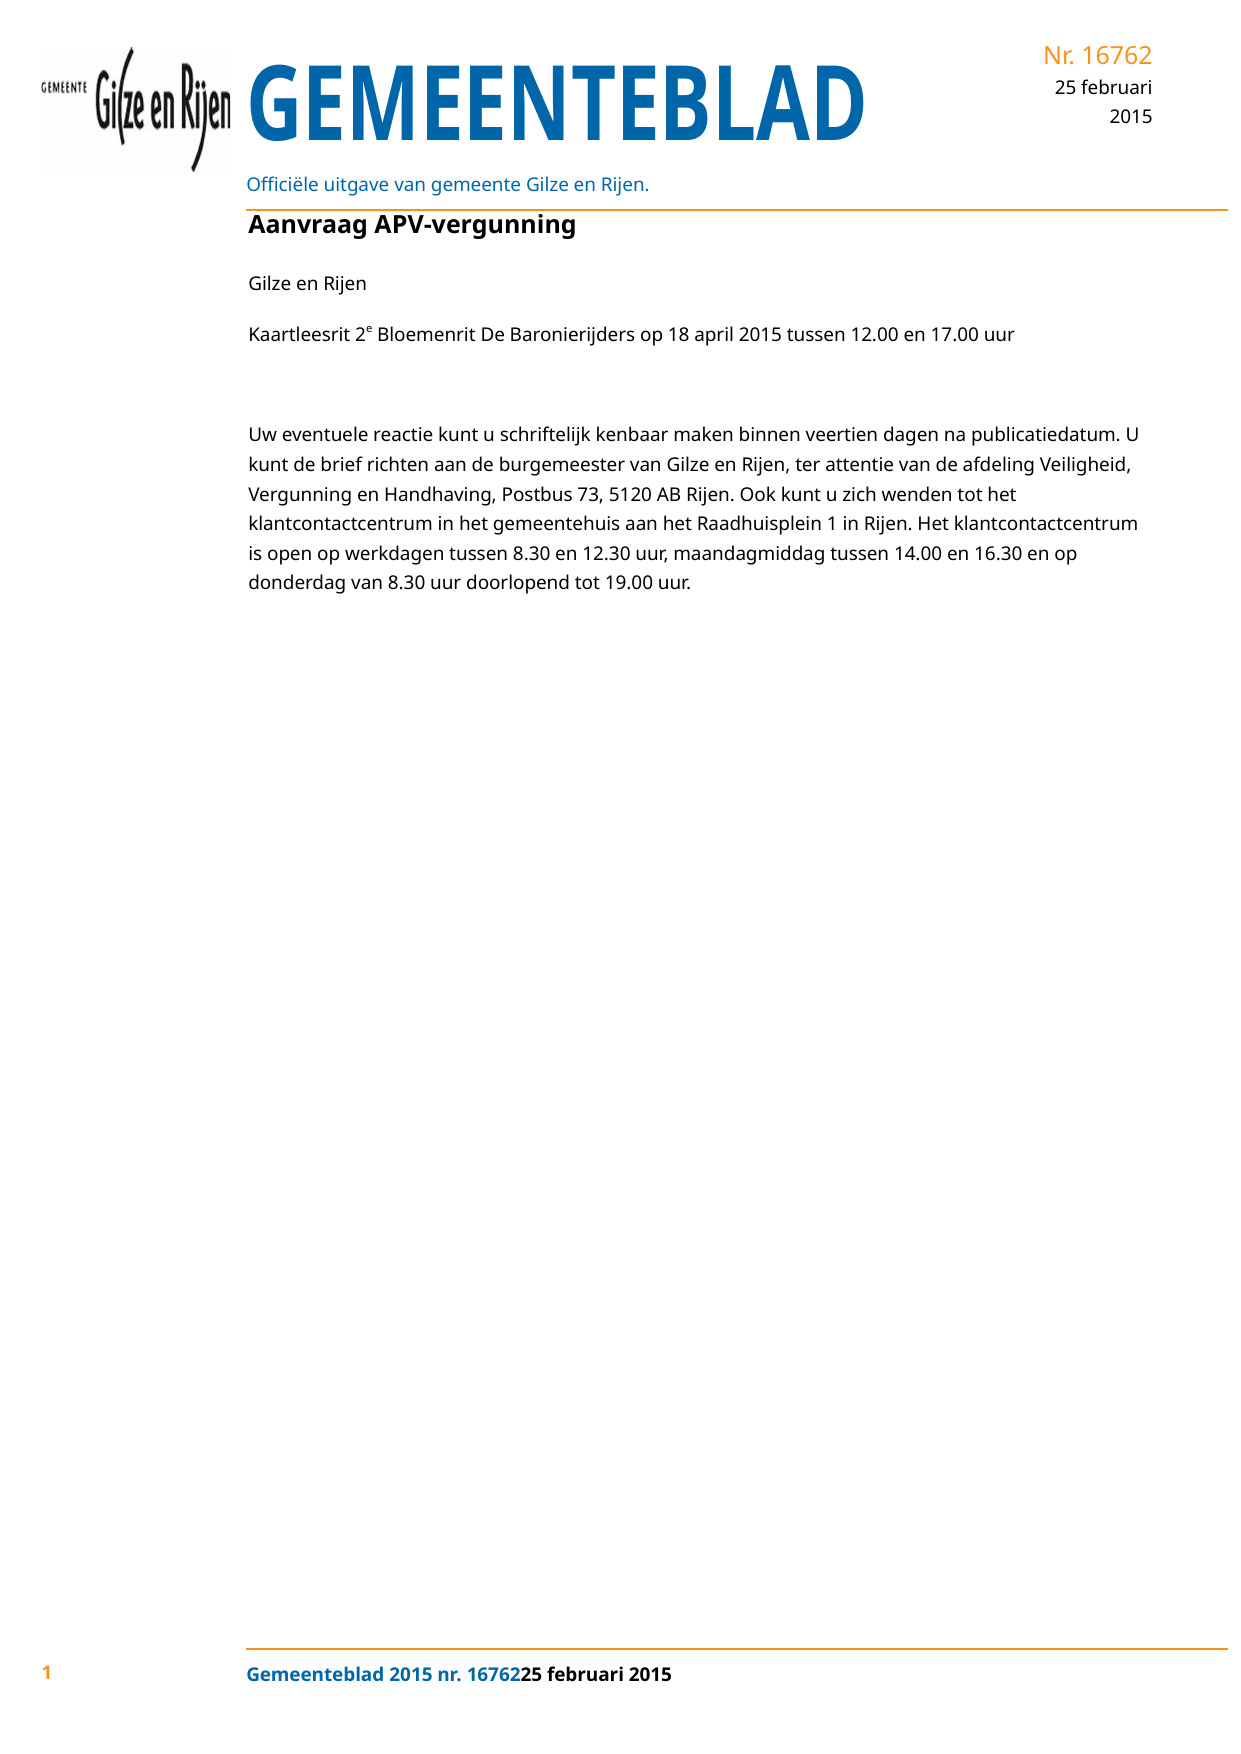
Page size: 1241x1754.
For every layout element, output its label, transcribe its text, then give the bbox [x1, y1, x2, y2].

text Kaartleesrit 2e Bloemenrit De Baronierijders op 18 april 2015 tussen 12.00 en 17.00 uur [248, 321, 1152, 346]
picture [41, 47, 231, 172]
text Aanvraag APV-vergunning [248, 211, 1152, 241]
text Uw eventuele reactie kunt u schriftelijk kenbaar maken binnen veertien dagen na publicatiedatum. U kunt de brief richten aan de burgemeester van Gilze en Rijen, ter attentie van de afdeling Veiligheid, Vergunning en Handhaving, Postbus 73, 5120 AB Rijen. Ook kunt u zich wenden tot het klantcontactcentrum in het gemeentehuis aan het Raadhuisplein 1 in Rijen. Het klantcontactcentrum is open op werkdagen tussen 8.30 en 12.30 uur, maandagmiddag tussen 14.00 en 16.30 en op donderdag van 8.30 uur doorlopend tot 19.00 uur. [248, 422, 1152, 595]
text Gilze en Rijen [248, 270, 1152, 296]
